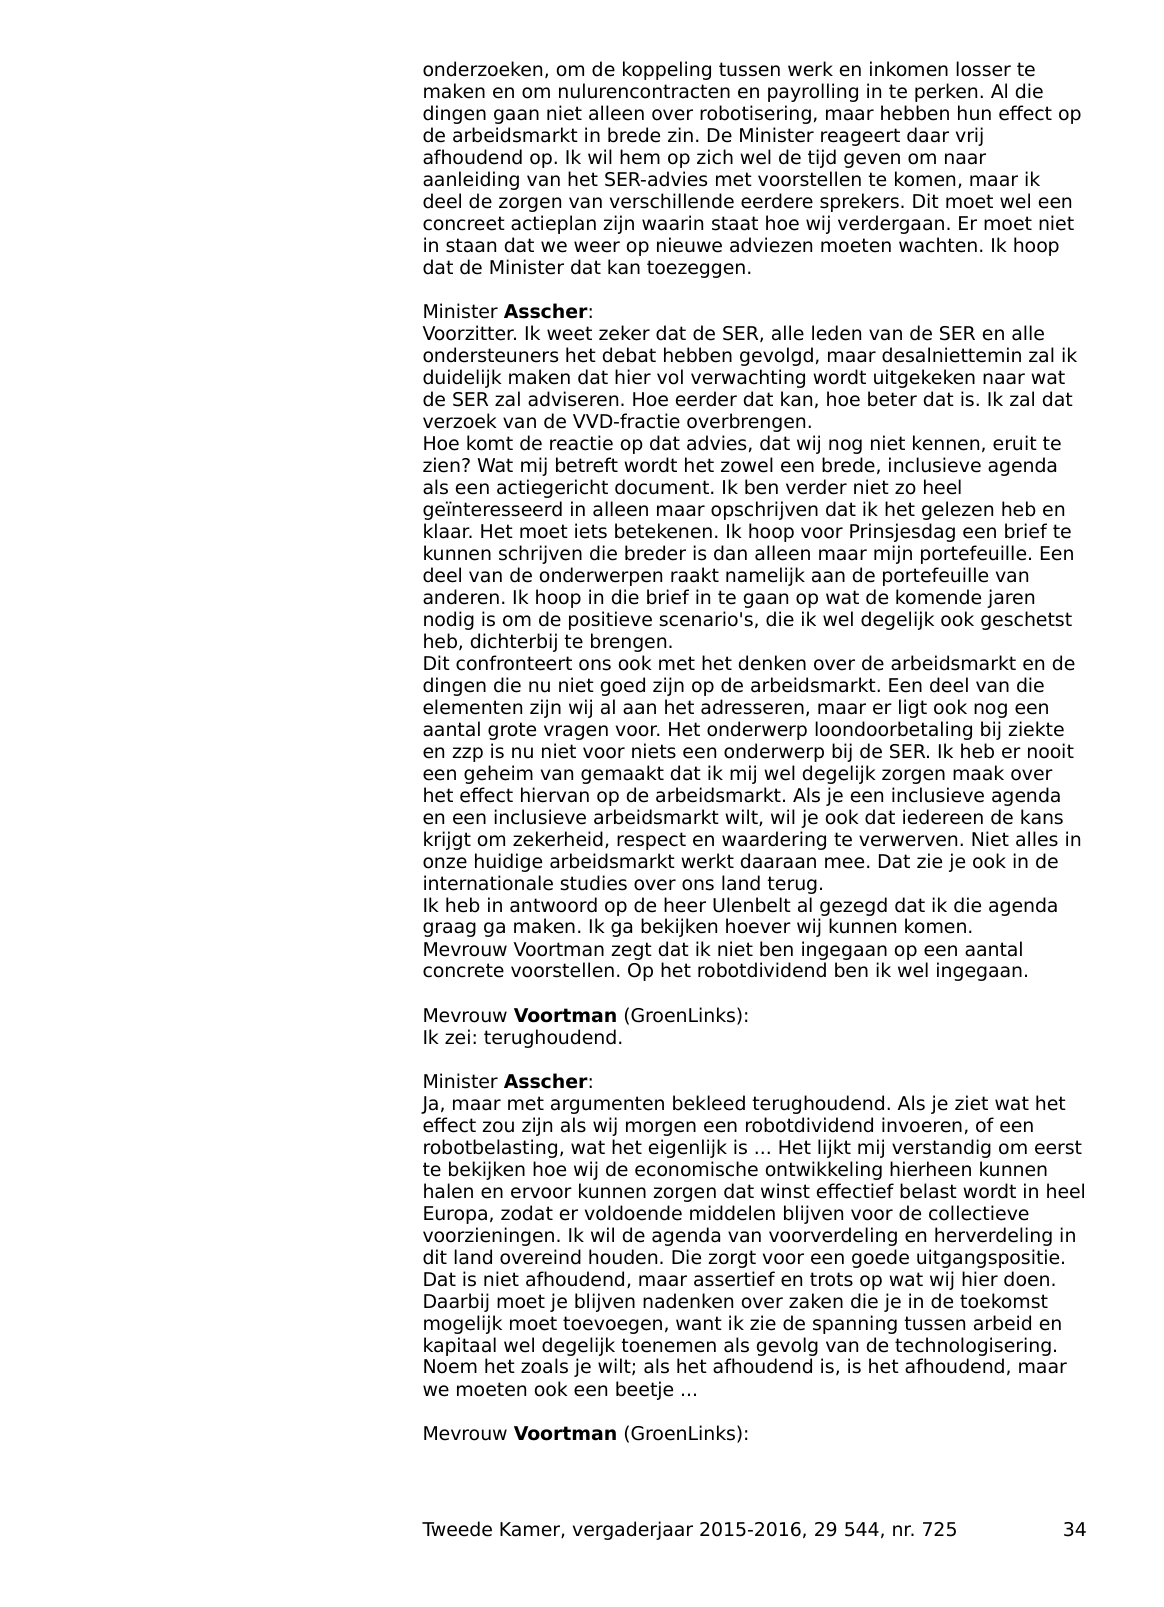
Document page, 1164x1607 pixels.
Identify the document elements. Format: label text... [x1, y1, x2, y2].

text Dit confronteert ons ook met het denken over de arbeidsmarkt en de dingen die nu niet goed zijn op de arbeidsmarkt. Een deel van die elementen zijn wij al aan het adresseren, maar er ligt ook nog een aantal grote vragen voor. Het onderwerp loondoorbetaling bij ziekte en zzp is nu niet voor niets een onderwerp bij de SER. Ik heb er nooit een geheim van gemaakt dat ik mij wel degelijk zorgen maak over het effect hiervan op de arbeidsmarkt. Als je een inclusieve agenda en een inclusieve arbeidsmarkt wilt, wil je ook dat iedereen de kans krijgt om zekerheid, respect en waardering te verwerven. Niet alles in onze huidige arbeidsmarkt werkt daaraan mee. Dat zie je ook in de internationale studies over ons land terug. [422, 653, 1087, 894]
text Hoe komt de reactie op dat advies, dat wij nog niet kennen, eruit te zien? Wat mij betreft wordt het zowel een brede, inclusieve agenda als een actiegericht document. Ik ben verder niet zo heel geïnteresseerd in alleen maar opschrijven dat ik het gelezen heb en klaar. Het moet iets betekenen. Ik hoop voor Prinsjesdag een brief te kunnen schrijven die breder is dan alleen maar mijn portefeuille. Een deel van de onderwerpen raakt namelijk aan de portefeuille van anderen. Ik hoop in die brief in te gaan op wat de komende jaren nodig is om de positieve scenario's, die ik wel degelijk ook geschetst heb, dichterbij te brengen. [422, 433, 1087, 653]
text Ik zei: terughoudend. [422, 1027, 1087, 1048]
text Mevrouw Voortman zegt dat ik niet ben ingegaan op een aantal concrete voorstellen. Op het robotdividend ben ik wel ingegaan. [422, 938, 1087, 982]
text onderzoeken, om de koppeling tussen werk en inkomen losser te maken en om nulurencontracten en payrolling in te perken. Al die dingen gaan niet alleen over robotisering, maar hebben hun effect op de arbeidsmarkt in brede zin. De Minister reageert daar vrij afhoudend op. Ik wil hem op zich wel de tijd geven om naar aanleiding van het SER-advies met voorstellen te komen, maar ik deel de zorgen van verschillende eerdere sprekers. Dit moet wel een concreet actieplan zijn waarin staat hoe wij verdergaan. Er moet niet in staan dat we weer op nieuwe adviezen moeten wachten. Ik hoop dat de Minister dat kan toezeggen. [422, 59, 1087, 279]
text Voorzitter. Ik weet zeker dat de SER, alle leden van de SER en alle ondersteuners het debat hebben gevolgd, maar desalniettemin zal ik duidelijk maken dat hier vol verwachting wordt uitgekeken naar wat de SER zal adviseren. Hoe eerder dat kan, hoe beter dat is. Ik zal dat verzoek van de VVD-fractie overbrengen. [422, 323, 1087, 433]
text Minister Asscher: [422, 1071, 1087, 1093]
text Minister Asscher: [422, 301, 1087, 323]
text Mevrouw Voortman (GroenLinks): [422, 1423, 1087, 1444]
text Mevrouw Voortman (GroenLinks): [422, 1004, 1087, 1027]
text Ik heb in antwoord op de heer Ulenbelt al gezegd dat ik die agenda graag ga maken. Ik ga bekijken hoever wij kunnen komen. [422, 894, 1087, 938]
text Ja, maar met argumenten bekleed terughoudend. Als je ziet wat het effect zou zijn als wij morgen een robotdividend invoeren, of een robotbelasting, wat het eigenlijk is ... Het lijkt mij verstandig om eerst te bekijken hoe wij de economische ontwikkeling hierheen kunnen halen en ervoor kunnen zorgen dat winst effectief belast wordt in heel Europa, zodat er voldoende middelen blijven voor de collectieve voorzieningen. Ik wil de agenda van voorverdeling en herverdeling in dit land overeind houden. Die zorgt voor een goede uitgangspositie. Dat is niet afhoudend, maar assertief en trots op wat wij hier doen. Daarbij moet je blijven nadenken over zaken die je in de toekomst mogelijk moet toevoegen, want ik zie de spanning tussen arbeid en kapitaal wel degelijk toenemen als gevolg van de technologisering. Noem het zoals je wilt; als het afhoudend is, is het afhoudend, maar we moeten ook een beetje ... [422, 1093, 1087, 1400]
